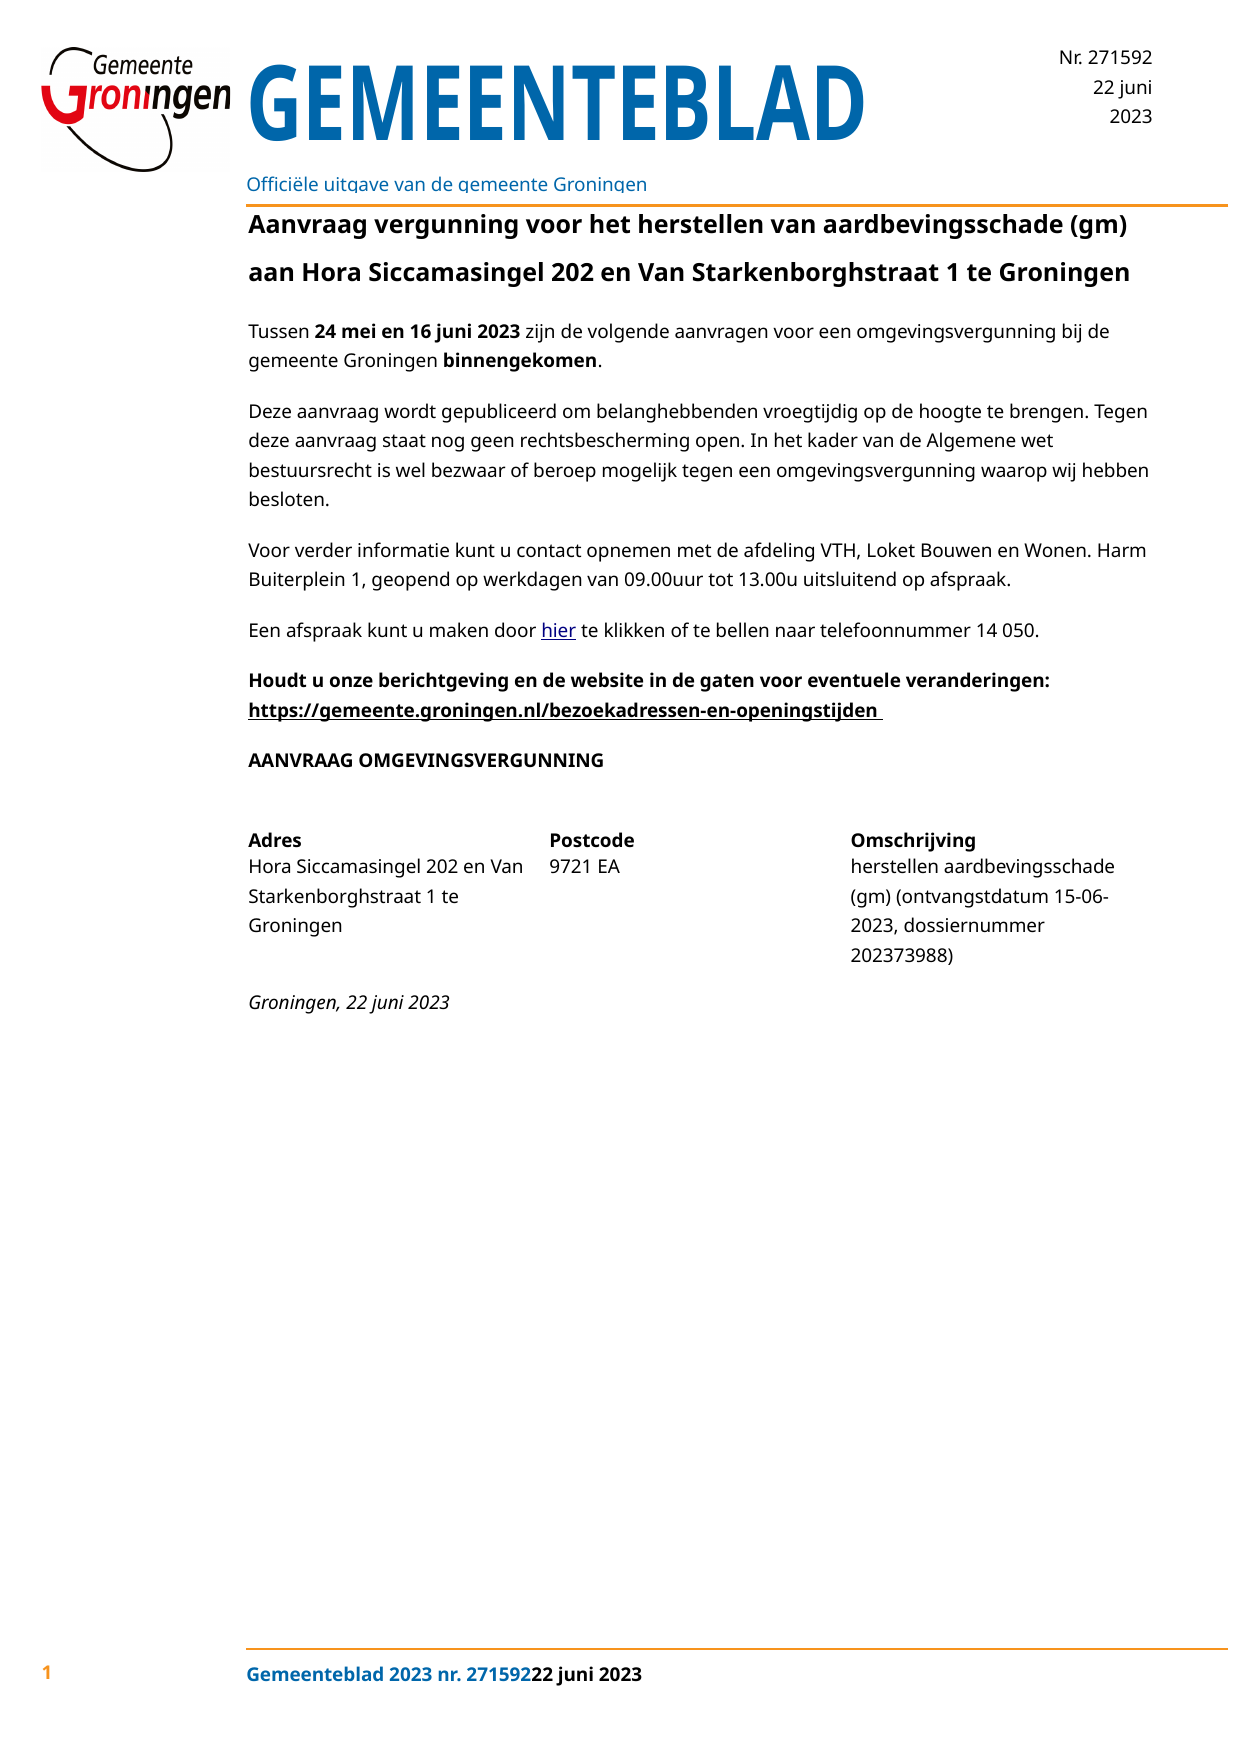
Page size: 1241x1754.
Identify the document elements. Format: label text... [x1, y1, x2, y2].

text AANVRAAG OMGEVINGSVERGUNNING [248, 747, 1152, 773]
table_header Omschrijving [850, 828, 1152, 853]
text Tussen 24 mei en 16 juni 2023 zijn de volgende aanvragen voor een omgevingsvergunning bij de gemeente Groningen binnengekomen. [248, 318, 1152, 373]
text Deze aanvraag wordt gepubliceerd om belanghebbenden vroegtijdig op de hoogte te brengen. Tegen deze aanvraag staat nog geen rechtsbescherming open. In het kader van de Algemene wet bestuursrecht is wel bezwaar of beroep mogelijk tegen een omgevingsvergunning waarop wij hebben besloten. [248, 398, 1152, 512]
table_header Postcode [549, 828, 850, 853]
table_cell 9721 EA [549, 853, 850, 968]
text Groningen, 22 juni 2023 [248, 989, 1152, 1015]
text Voor verder informatie kunt u contact opnemen met de afdeling VTH, Loket Bouwen en Wonen. Harm Buiterplein 1, geopend op werkdagen van 09.00uur tot 13.00u uitsluitend op afspraak. [248, 537, 1152, 592]
text Houdt u onze berichtgeving en de website in de gaten voor eventuele veranderingen: https://gemeente.groningen.nl/bezoekadressen-en-openingstijden [248, 667, 1152, 723]
text Aanvraag vergunning voor het herstellen van aardbevingsschade (gm) aan Hora Siccamasingel 202 en Van Starkenborghstraat 1 te Groningen [248, 207, 1152, 288]
table_cell Hora Siccamasingel 202 en Van Starkenborghstraat 1 te Groningen [248, 853, 549, 968]
table_cell herstellen aardbevingsschade (gm) (ontvangstdatum 15-06-2023, dossiernummer 202373988) [850, 853, 1152, 968]
text Een afspraak kunt u maken door hier te klikken of te bellen naar telefoonnummer 14 050. [248, 617, 1152, 643]
table_header Adres [248, 828, 549, 853]
picture [41, 47, 231, 172]
